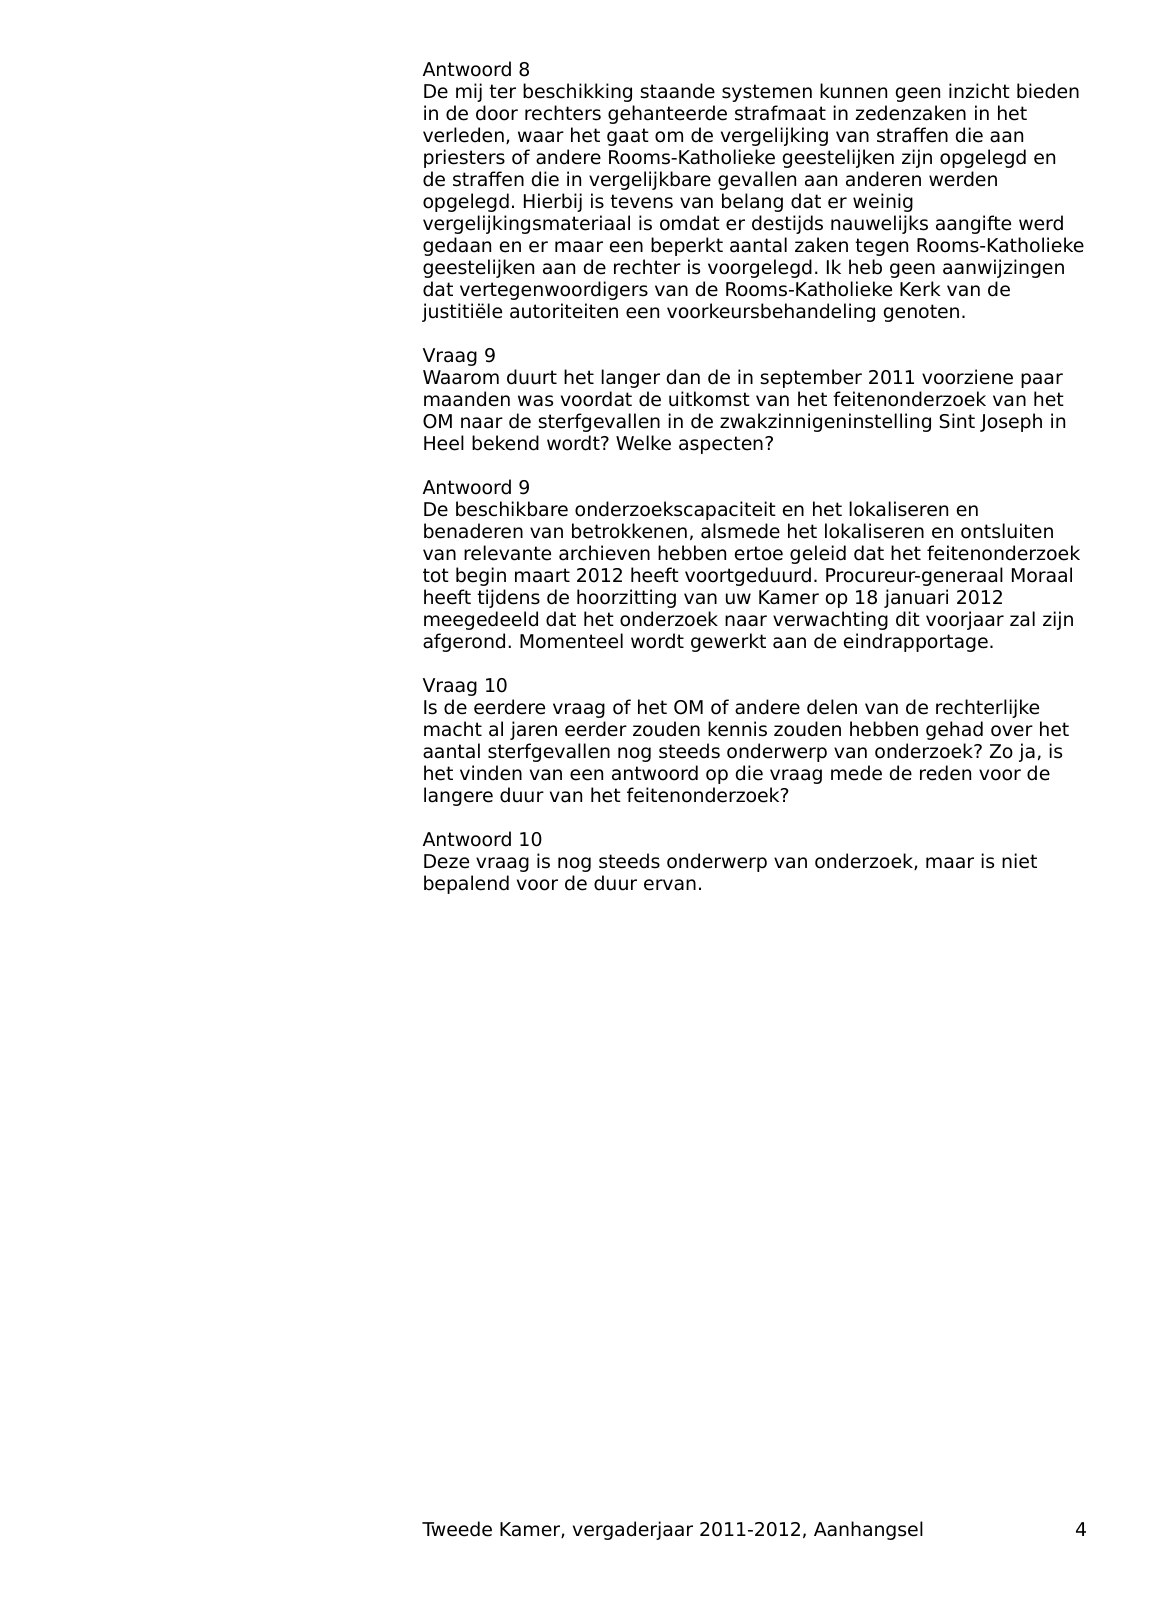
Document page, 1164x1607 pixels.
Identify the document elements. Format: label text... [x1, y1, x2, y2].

text Vraag 10 [422, 675, 1087, 697]
text Antwoord 8 [422, 59, 1087, 81]
text Antwoord 9 [422, 477, 1087, 499]
text Antwoord 10 [422, 829, 1087, 851]
text De mij ter beschikking staande systemen kunnen geen inzicht bieden in de door rechters gehanteerde strafmaat in zedenzaken in het verleden, waar het gaat om de vergelijking van straffen die aan priesters of andere Rooms-Katholieke geestelijken zijn opgelegd en de straffen die in vergelijkbare gevallen aan anderen werden opgelegd. Hierbij is tevens van belang dat er weinig vergelijkingsmateriaal is omdat er destijds nauwelijks aangifte werd gedaan en er maar een beperkt aantal zaken tegen Rooms-Katholieke geestelijken aan de rechter is voorgelegd. Ik heb geen aanwijzingen dat vertegenwoordigers van de Rooms-Katholieke Kerk van de justitiële autoriteiten een voorkeursbehandeling genoten. [422, 81, 1087, 323]
text Deze vraag is nog steeds onderwerp van onderzoek, maar is niet bepalend voor de duur ervan. [422, 851, 1087, 895]
text Is de eerdere vraag of het OM of andere delen van de rechterlijke macht al jaren eerder zouden kennis zouden hebben gehad over het aantal sterfgevallen nog steeds onderwerp van onderzoek? Zo ja, is het vinden van een antwoord op die vraag mede de reden voor de langere duur van het feitenonderzoek? [422, 697, 1087, 807]
text Waarom duurt het langer dan de in september 2011 voorziene paar maanden was voordat de uitkomst van het feitenonderzoek van het OM naar de sterfgevallen in de zwakzinnigeninstelling Sint Joseph in Heel bekend wordt? Welke aspecten? [422, 367, 1087, 455]
text De beschikbare onderzoekscapaciteit en het lokaliseren en benaderen van betrokkenen, alsmede het lokaliseren en ontsluiten van relevante archieven hebben ertoe geleid dat het feitenonderzoek tot begin maart 2012 heeft voortgeduurd. Procureur-generaal Moraal heeft tijdens de hoorzitting van uw Kamer op 18 januari 2012 meegedeeld dat het onderzoek naar verwachting dit voorjaar zal zijn afgerond. Momenteel wordt gewerkt aan de eindrapportage. [422, 499, 1087, 653]
text Vraag 9 [422, 345, 1087, 367]
